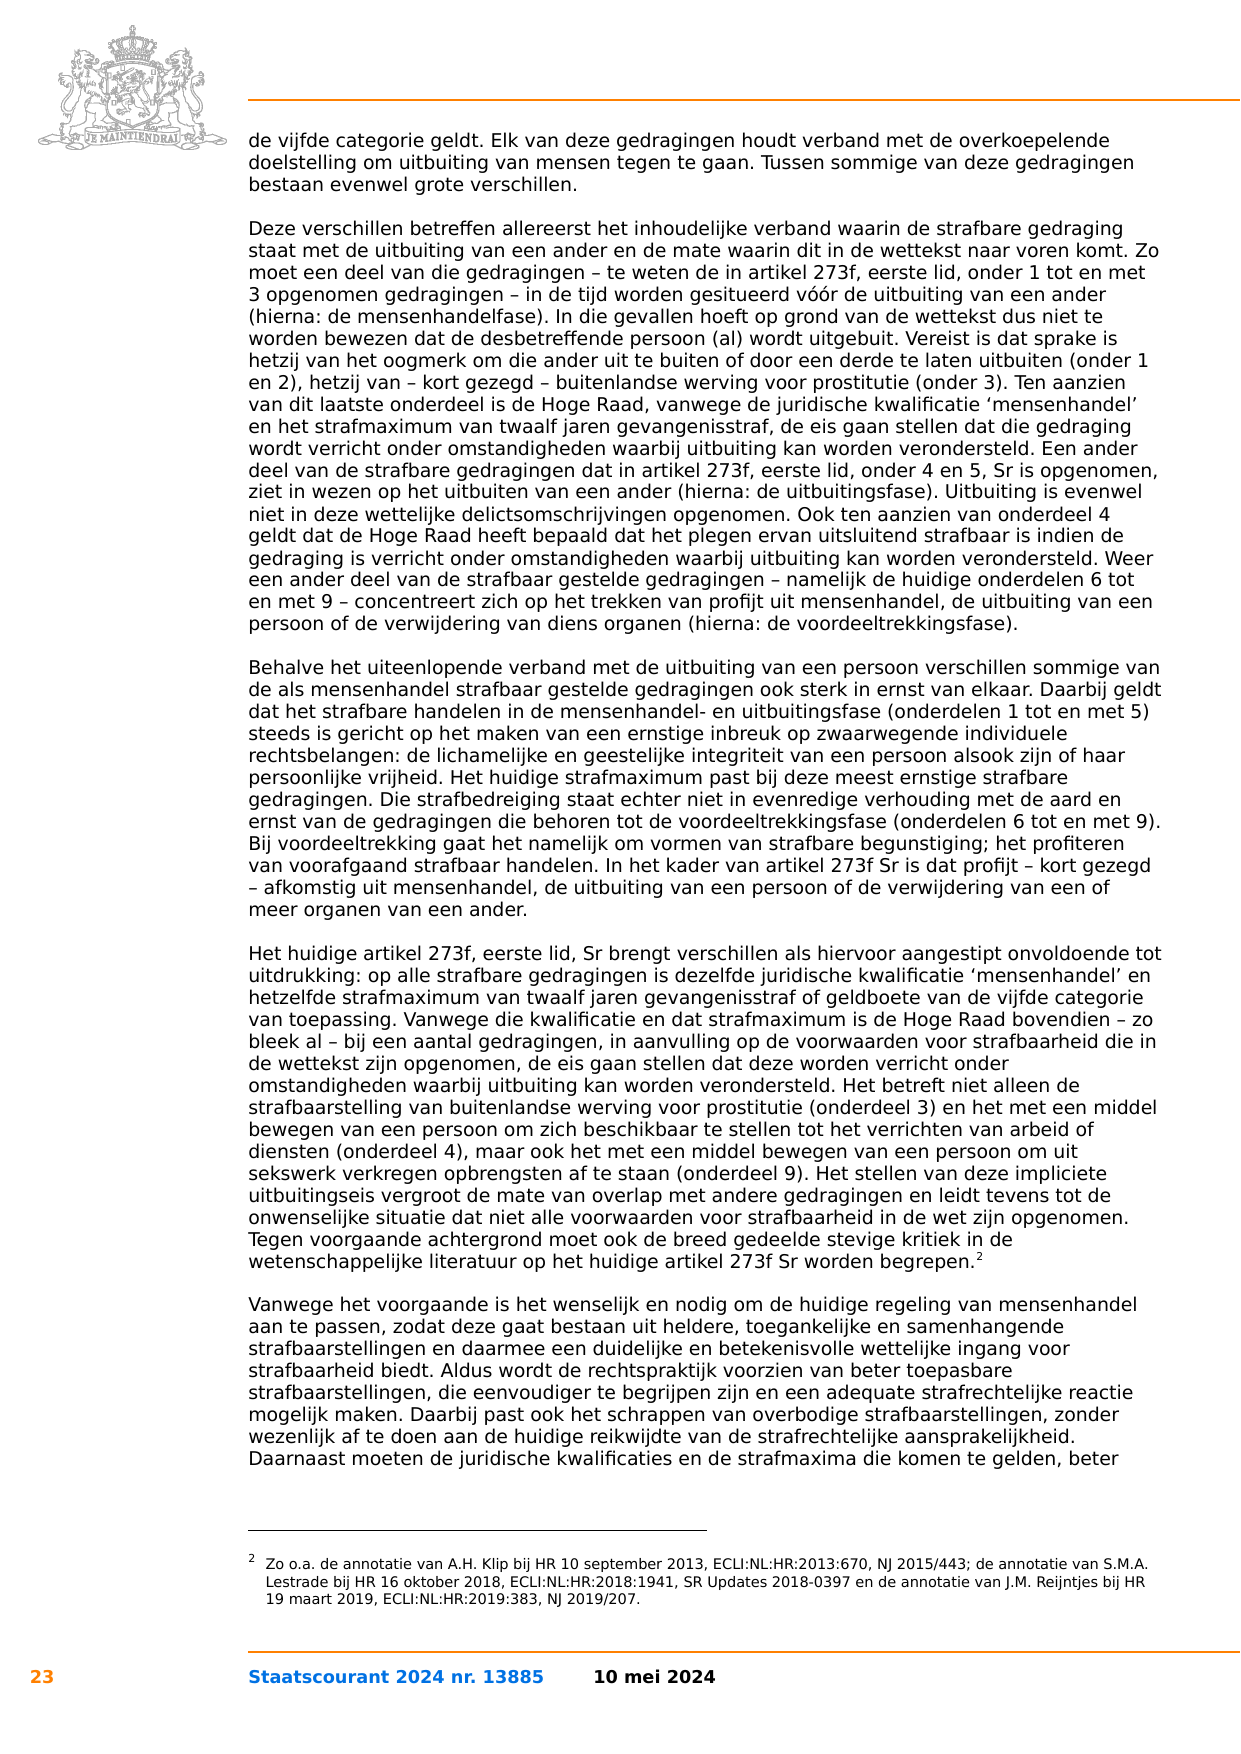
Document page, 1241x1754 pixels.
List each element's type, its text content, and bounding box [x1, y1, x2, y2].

text Deze verschillen betreffen allereerst het inhoudelijke verband waarin de strafbare gedraging staat met de uitbuiting van een ander en de mate waarin dit in de wettekst naar voren komt. Zo moet een deel van die gedragingen – te weten de in artikel 273f, eerste lid, onder 1 tot en met 3 opgenomen gedragingen – in de tijd worden gesitueerd vóór de uitbuiting van een ander (hierna: de mensenhandelfase). In die gevallen hoeft op grond van de wettekst dus niet te worden bewezen dat de desbetreffende persoon (al) wordt uitgebuit. Vereist is dat sprake is hetzij van het oogmerk om die ander uit te buiten of door een derde te laten uitbuiten (onder 1 en 2), hetzij van – kort gezegd – buitenlandse werving voor prostitutie (onder 3). Ten aanzien van dit laatste onderdeel is de Hoge Raad, vanwege de juridische kwalificatie ‘mensenhandel’ en het strafmaximum van twaalf jaren gevangenisstraf, de eis gaan stellen dat die gedraging wordt verricht onder omstandigheden waarbij uitbuiting kan worden verondersteld. Een ander deel van de strafbare gedragingen dat in artikel 273f, eerste lid, onder 4 en 5, Sr is opgenomen, ziet in wezen op het uitbuiten van een ander (hierna: de uitbuitingsfase). Uitbuiting is evenwel niet in deze wettelijke delictsomschrijvingen opgenomen. Ook ten aanzien van onderdeel 4 geldt dat de Hoge Raad heeft bepaald dat het plegen ervan uitsluitend strafbaar is indien de gedraging is verricht onder omstandigheden waarbij uitbuiting kan worden verondersteld. Weer een ander deel van de strafbaar gestelde gedragingen – namelijk de huidige onderdelen 6 tot en met 9 – concentreert zich op het trekken van profijt uit mensenhandel, de uitbuiting van een persoon of de verwijdering van diens organen (hierna: de voordeeltrekkingsfase). [248, 218, 1163, 635]
text Behalve het uiteenlopende verband met de uitbuiting van een persoon verschillen sommige van de als mensenhandel strafbaar gestelde gedragingen ook sterk in ernst van elkaar. Daarbij geldt dat het strafbare handelen in de mensenhandel- en uitbuitingsfase (onderdelen 1 tot en met 5) steeds is gericht op het maken van een ernstige inbreuk op zwaarwegende individuele rechtsbelangen: de lichamelijke en geestelijke integriteit van een persoon alsook zijn of haar persoonlijke vrijheid. Het huidige strafmaximum past bij deze meest ernstige strafbare gedragingen. Die strafbedreiging staat echter niet in evenredige verhouding met de aard en ernst van de gedragingen die behoren tot de voordeeltrekkingsfase (onderdelen 6 tot en met 9). Bij voordeeltrekking gaat het namelijk om vormen van strafbare begunstiging; het profiteren van voorafgaand strafbaar handelen. In het kader van artikel 273f Sr is dat profijt – kort gezegd – afkomstig uit mensenhandel, de uitbuiting van een persoon of de verwijdering van een of meer organen van een ander. [248, 657, 1163, 921]
text Vanwege het voorgaande is het wenselijk en nodig om de huidige regeling van mensenhandel aan te passen, zodat deze gaat bestaan uit heldere, toegankelijke en samenhangende strafbaarstellingen en daarmee een duidelijke en betekenisvolle wettelijke ingang voor strafbaarheid biedt. Aldus wordt de rechtspraktijk voorzien van beter toepasbare strafbaarstellingen, die eenvoudiger te begrijpen zijn en een adequate strafrechtelijke reactie mogelijk maken. Daarbij past ook het schrappen van overbodige strafbaarstellingen, zonder wezenlijk af te doen aan de huidige reikwijdte van de strafrechtelijke aansprakelijkheid. Daarnaast moeten de juridische kwalificaties en de strafmaxima die komen te gelden, beter [248, 1294, 1163, 1470]
picture [38, 25, 227, 150]
text de vijfde categorie geldt. Elk van deze gedragingen houdt verband met de overkoepelende doelstelling om uitbuiting van mensen tegen te gaan. Tussen sommige van deze gedragingen bestaan evenwel grote verschillen. [248, 130, 1163, 196]
text Het huidige artikel 273f, eerste lid, Sr brengt verschillen als hiervoor aangestipt onvoldoende tot uitdrukking: op alle strafbare gedragingen is dezelfde juridische kwalificatie ‘mensenhandel’ en hetzelfde strafmaximum van twaalf jaren gevangenisstraf of geldboete van de vijfde categorie van toepassing. Vanwege die kwalificatie en dat strafmaximum is de Hoge Raad bovendien – zo bleek al – bij een aantal gedragingen, in aanvulling op de voorwaarden voor strafbaarheid die in de wettekst zijn opgenomen, de eis gaan stellen dat deze worden verricht onder omstandigheden waarbij uitbuiting kan worden verondersteld. Het betreft niet alleen de strafbaarstelling van buitenlandse werving voor prostitutie (onderdeel 3) en het met een middel bewegen van een persoon om zich beschikbaar te stellen tot het verrichten van arbeid of diensten (onderdeel 4), maar ook het met een middel bewegen van een persoon om uit sekswerk verkregen opbrengsten af te staan (onderdeel 9). Het stellen van deze impliciete uitbuitingseis vergroot de mate van overlap met andere gedragingen en leidt tevens tot de onwenselijke situatie dat niet alle voorwaarden voor strafbaarheid in de wet zijn opgenomen. Tegen voorgaande achtergrond moet ook de breed gedeelde stevige kritiek in de wetenschappelijke literatuur op het huidige artikel 273f Sr worden begrepen. [248, 943, 1163, 1272]
text Zo o.a. de annotatie van A.H. Klip bij HR 10 september 2013, ECLI:NL:HR:2013:670, NJ 2015/443; de annotatie van S.M.A. Lestrade bij HR 16 oktober 2018, ECLI:NL:HR:2018:1941, SR Updates 2018-0397 en de annotatie van J.M. Reijntjes bij HR 19 maart 2019, ECLI:NL:HR:2019:383, NJ 2019/207. [248, 1552, 1163, 1608]
